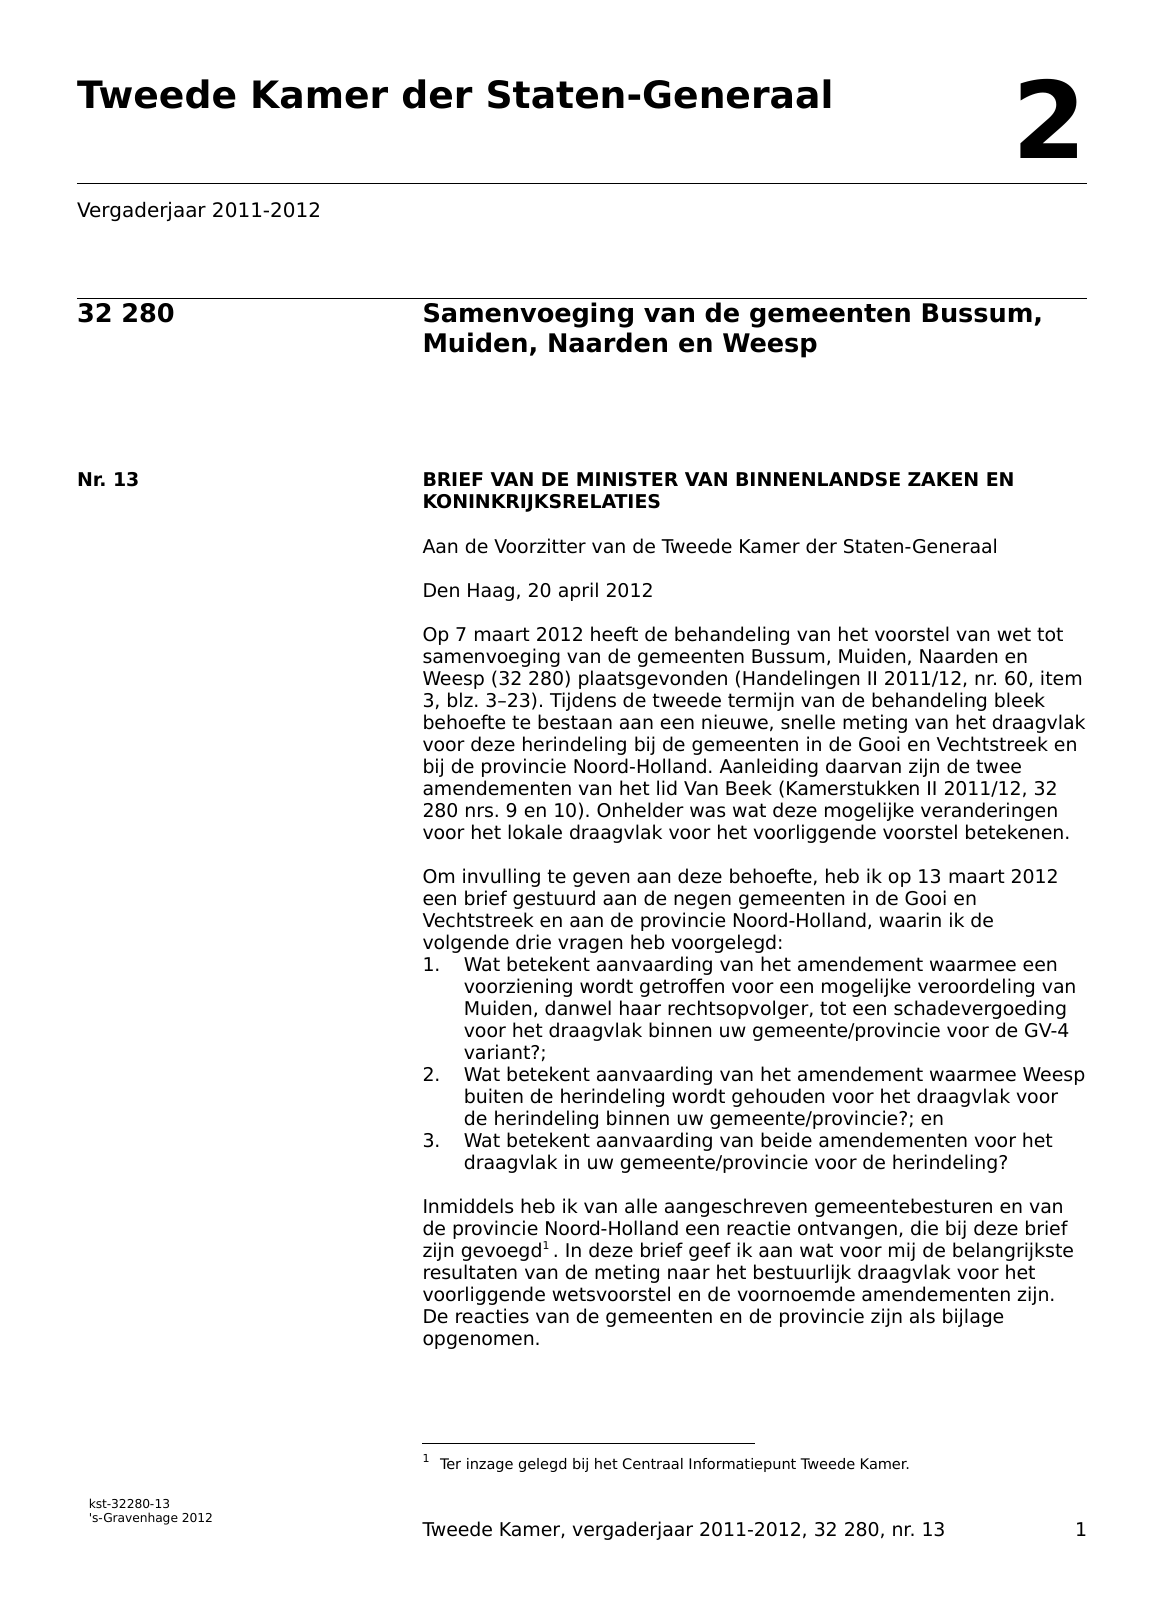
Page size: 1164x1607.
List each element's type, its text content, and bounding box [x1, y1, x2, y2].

subtitle Nr. 13 BRIEF VAN DE MINISTER VAN BINNENLANDSE ZAKEN EN KONINKRIJKSRELATIES [77, 469, 1087, 513]
subtitle 32 280 Samenvoeging van de gemeenten Bussum, Muiden, Naarden en Weesp [77, 299, 1087, 358]
text Den Haag, 20 april 2012 [422, 580, 1087, 602]
text kst-32280-13 [88, 1497, 323, 1511]
text Ter inzage gelegd bij het Centraal Informatiepunt Tweede Kamer. [422, 1452, 1087, 1474]
text Om invulling te geven aan deze behoefte, heb ik op 13 maart 2012 een brief gestuurd aan de negen gemeenten in de Gooi en Vechtstreek en aan de provincie Noord-Holland, waarin ik de volgende drie vragen heb voorgelegd: [422, 866, 1087, 954]
text 's-Gravenhage 2012 [88, 1511, 323, 1525]
text 2. Wat betekent aanvaarding van het amendement waarmee Weesp buiten de herindeling wordt gehouden voor het draagvlak voor de herindeling binnen uw gemeente/provincie?; en [422, 1064, 1087, 1129]
table_cell Vergaderjaar 2011-2012 [77, 184, 1087, 298]
text 3. Wat betekent aanvaarding van beide amendementen voor het draagvlak in uw gemeente/provincie voor de herindeling? [422, 1129, 1087, 1173]
text 1. Wat betekent aanvaarding van het amendement waarmee een voorziening wordt getroffen voor een mogelijke veroordeling van Muiden, danwel haar rechtsopvolger, tot een schadevergoeding voor het draagvlak binnen uw gemeente/provincie voor de GV-4 variant?; [422, 954, 1087, 1064]
table_header Tweede Kamer der Staten-Generaal [77, 59, 886, 183]
table_header 2 [886, 59, 1087, 183]
text Aan de Voorzitter van de Tweede Kamer der Staten-Generaal [422, 536, 1087, 557]
text Op 7 maart 2012 heeft de behandeling van het voorstel van wet tot samenvoeging van de gemeenten Bussum, Muiden, Naarden en Weesp (32 280) plaatsgevonden (Handelingen II 2011/12, nr. 60, item 3, blz. 3–23). Tijdens de tweede termijn van de behandeling bleek behoefte te bestaan aan een nieuwe, snelle meting van het draagvlak voor deze herindeling bij de gemeenten in de Gooi en Vechtstreek en bij de provincie Noord-Holland. Aanleiding daarvan zijn de twee amendementen van het lid Van Beek (Kamerstukken II 2011/12, 32 280 nrs. 9 en 10). Onhelder was wat deze mogelijke veranderingen voor het lokale draagvlak voor het voorliggende voorstel betekenen. [422, 624, 1087, 844]
text Inmiddels heb ik van alle aangeschreven gemeentebesturen en van de provincie Noord-Holland een reactie ontvangen, die bij deze brief zijn gevoegd. In deze brief geef ik aan wat voor mij de belangrijkste resultaten van de meting naar het bestuurlijk draagvlak voor het voorliggende wetsvoorstel en de voornoemde amendementen zijn. De reacties van de gemeenten en de provincie zijn als bijlage opgenomen. [422, 1196, 1087, 1349]
